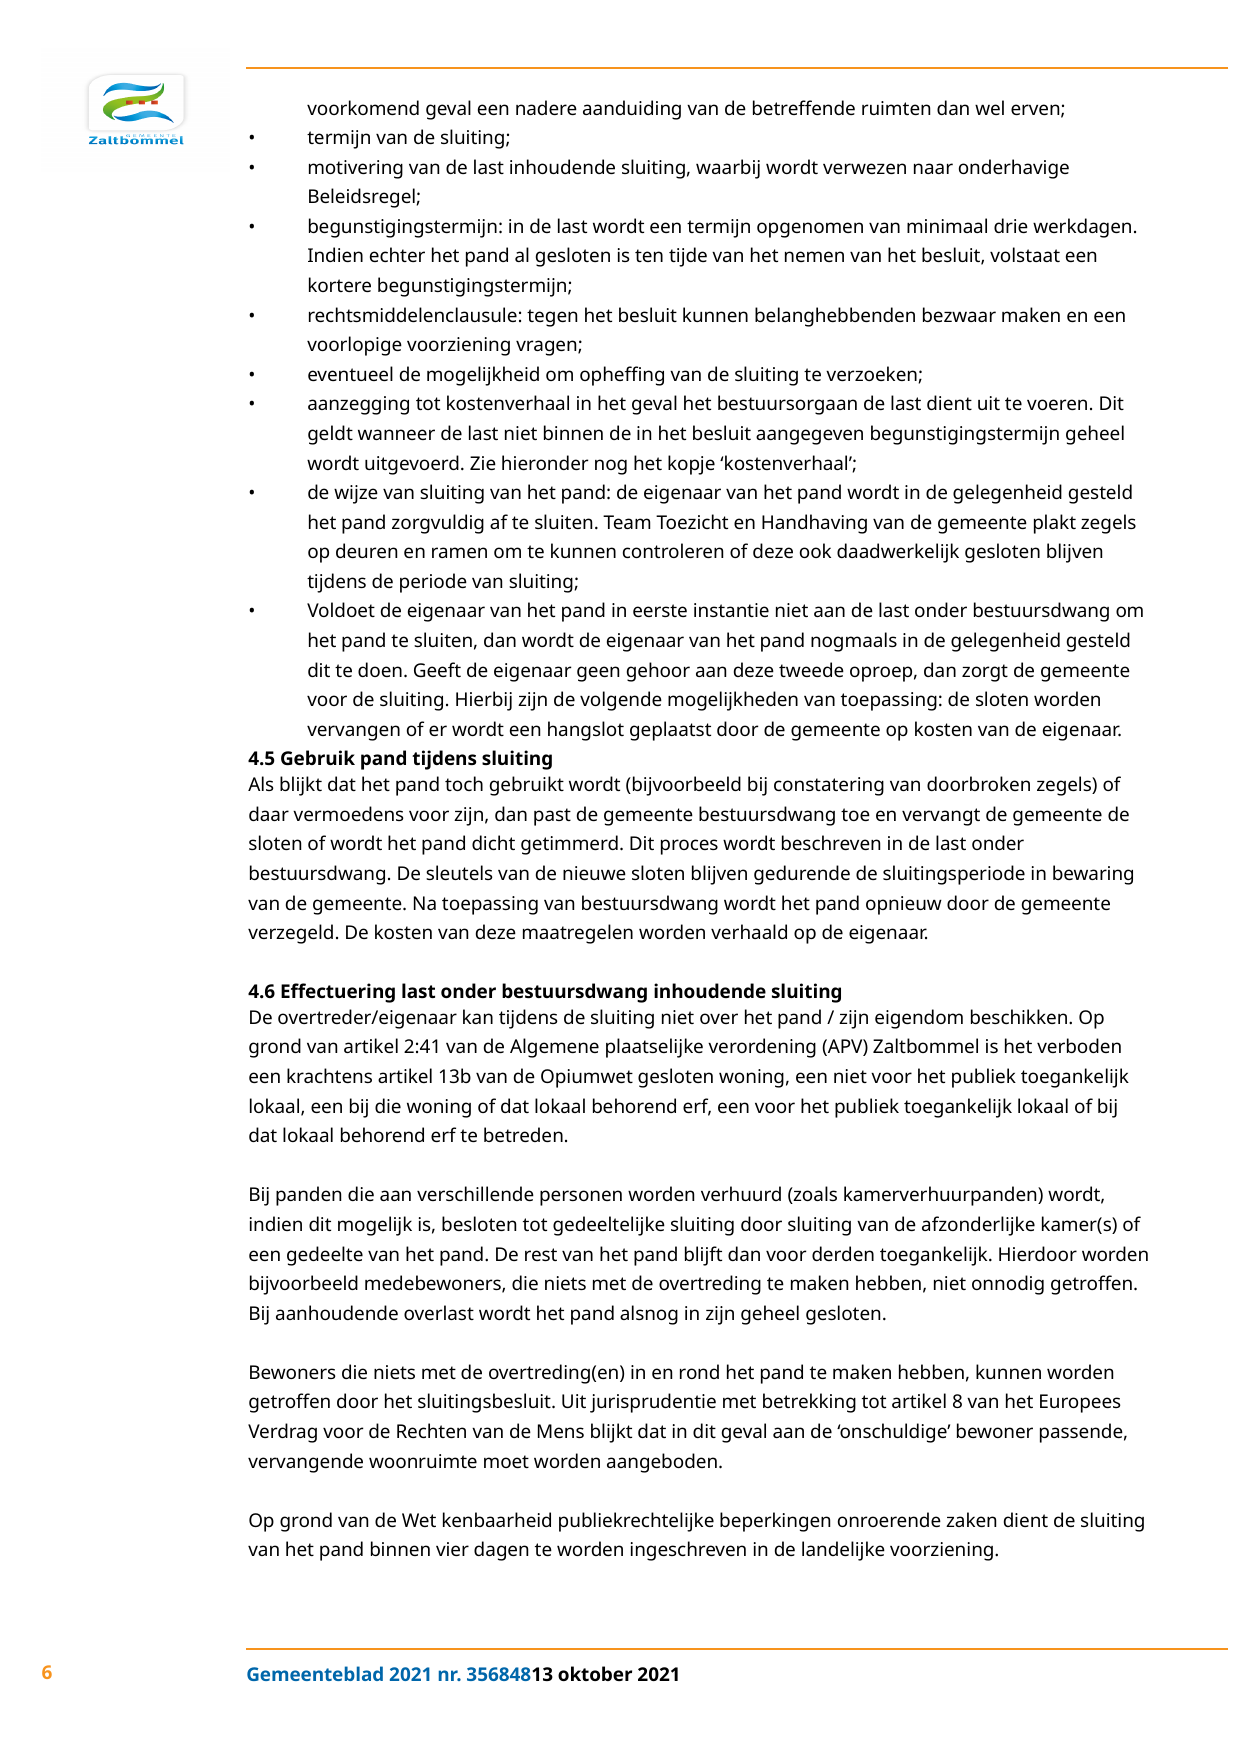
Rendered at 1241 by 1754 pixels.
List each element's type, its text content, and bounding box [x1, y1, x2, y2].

text Als blijkt dat het pand toch gebruikt wordt (bijvoorbeeld bij constatering van doorbroken zegels) of daar vermoedens voor zijn, dan past de gemeente bestuursdwang toe en vervangt de gemeente de sloten of wordt het pand dicht getimmerd. Dit proces wordt beschreven in de last onder bestuursdwang. De sleutels van de nieuwe sloten blijven gedurende de sluitingsperiode in bewaring van de gemeente. Na toepassing van bestuursdwang wordt het pand opnieuw door de gemeente verzegeld. De kosten van deze maatregelen worden verhaald op de eigenaar. [248, 771, 1152, 945]
list Voldoet de eigenaar van het pand in eerste instantie niet aan de last onder bestuursdwang om het pand te sluiten, dan wordt de eigenaar van het pand nogmaals in de gelegenheid gesteld dit te doen. Geeft de eigenaar geen gehoor aan deze tweede oproep, dan zorgt de gemeente voor de sluiting. Hierbij zijn de volgende mogelijkheden van toepassing: de sloten worden vervangen of er wordt een hangslot geplaatst door de gemeente op kosten van de eigenaar. [248, 598, 1152, 742]
text Op grond van de Wet kenbaarheid publiekrechtelijke beperkingen onroerende zaken dient de sluiting van het pand binnen vier dagen te worden ingeschreven in de landelijke voorziening. [248, 1507, 1152, 1562]
list begunstigingstermijn: in de last wordt een termijn opgenomen van minimaal drie werkdagen. Indien echter het pand al gesloten is ten tijde van het nemen van het besluit, volstaat een kortere begunstigingstermijn; [248, 213, 1152, 298]
list de wijze van sluiting van het pand: de eigenaar van het pand wordt in de gelegenheid gesteld het pand zorgvuldig af te sluiten. Team Toezicht en Handhaving van de gemeente plakt zegels op deuren en ramen om te kunnen controleren of deze ook daadwerkelijk gesloten blijven tijdens de periode van sluiting; [248, 479, 1152, 594]
picture [41, 47, 231, 172]
text 4.5 Gebruik pand tijdens sluiting [248, 746, 1152, 771]
text Bewoners die niets met de overtreding(en) in en rond het pand te maken hebben, kunnen worden getroffen door het sluitingsbesluit. Uit jurisprudentie met betrekking tot artikel 8 van het Europees Verdrag voor de Rechten van de Mens blijkt dat in dit geval aan de ‘onschuldige’ bewoner passende, vervangende woonruimte moet worden aangeboden. [248, 1359, 1152, 1474]
list eventueel de mogelijkheid om opheffing van de sluiting te verzoeken; [248, 361, 1152, 387]
text 4.6 Effectuering last onder bestuursdwang inhoudende sluiting [248, 978, 1152, 1004]
list motivering van de last inhoudende sluiting, waarbij wordt verwezen naar onderhavige Beleidsregel; [248, 154, 1152, 209]
text De overtreder/eigenaar kan tijdens de sluiting niet over het pand / zijn eigendom beschikken. Op grond van artikel 2:41 van de Algemene plaatselijke verordening (APV) Zaltbommel is het verboden een krachtens artikel 13b van de Opiumwet gesloten woning, een niet voor het publiek toegankelijk lokaal, een bij die woning of dat lokaal behorend erf, een voor het publiek toegankelijk lokaal of bij dat lokaal behorend erf te betreden. [248, 1004, 1152, 1148]
list rechtsmiddelenclausule: tegen het besluit kunnen belanghebbenden bezwaar maken en een voorlopige voorziening vragen; [248, 302, 1152, 357]
list aanzegging tot kostenverhaal in het geval het bestuursorgaan de last dient uit te voeren. Dit geldt wanneer de last niet binnen de in het besluit aangegeven begunstigingstermijn geheel wordt uitgevoerd. Zie hieronder nog het kopje ‘kostenverhaal’; [248, 391, 1152, 476]
list termijn van de sluiting; [248, 124, 1152, 150]
list voorkomend geval een nadere aanduiding van de betreffende ruimten dan wel erven; [248, 95, 1152, 121]
text Bij panden die aan verschillende personen worden verhuurd (zoals kamerverhuurpanden) wordt, indien dit mogelijk is, besloten tot gedeeltelijke sluiting door sluiting van de afzonderlijke kamer(s) of een gedeelte van het pand. De rest van het pand blijft dan voor derden toegankelijk. Hierdoor worden bijvoorbeeld medebewoners, die niets met de overtreding te maken hebben, niet onnodig getroffen. Bij aanhoudende overlast wordt het pand alsnog in zijn geheel gesloten. [248, 1182, 1152, 1326]
